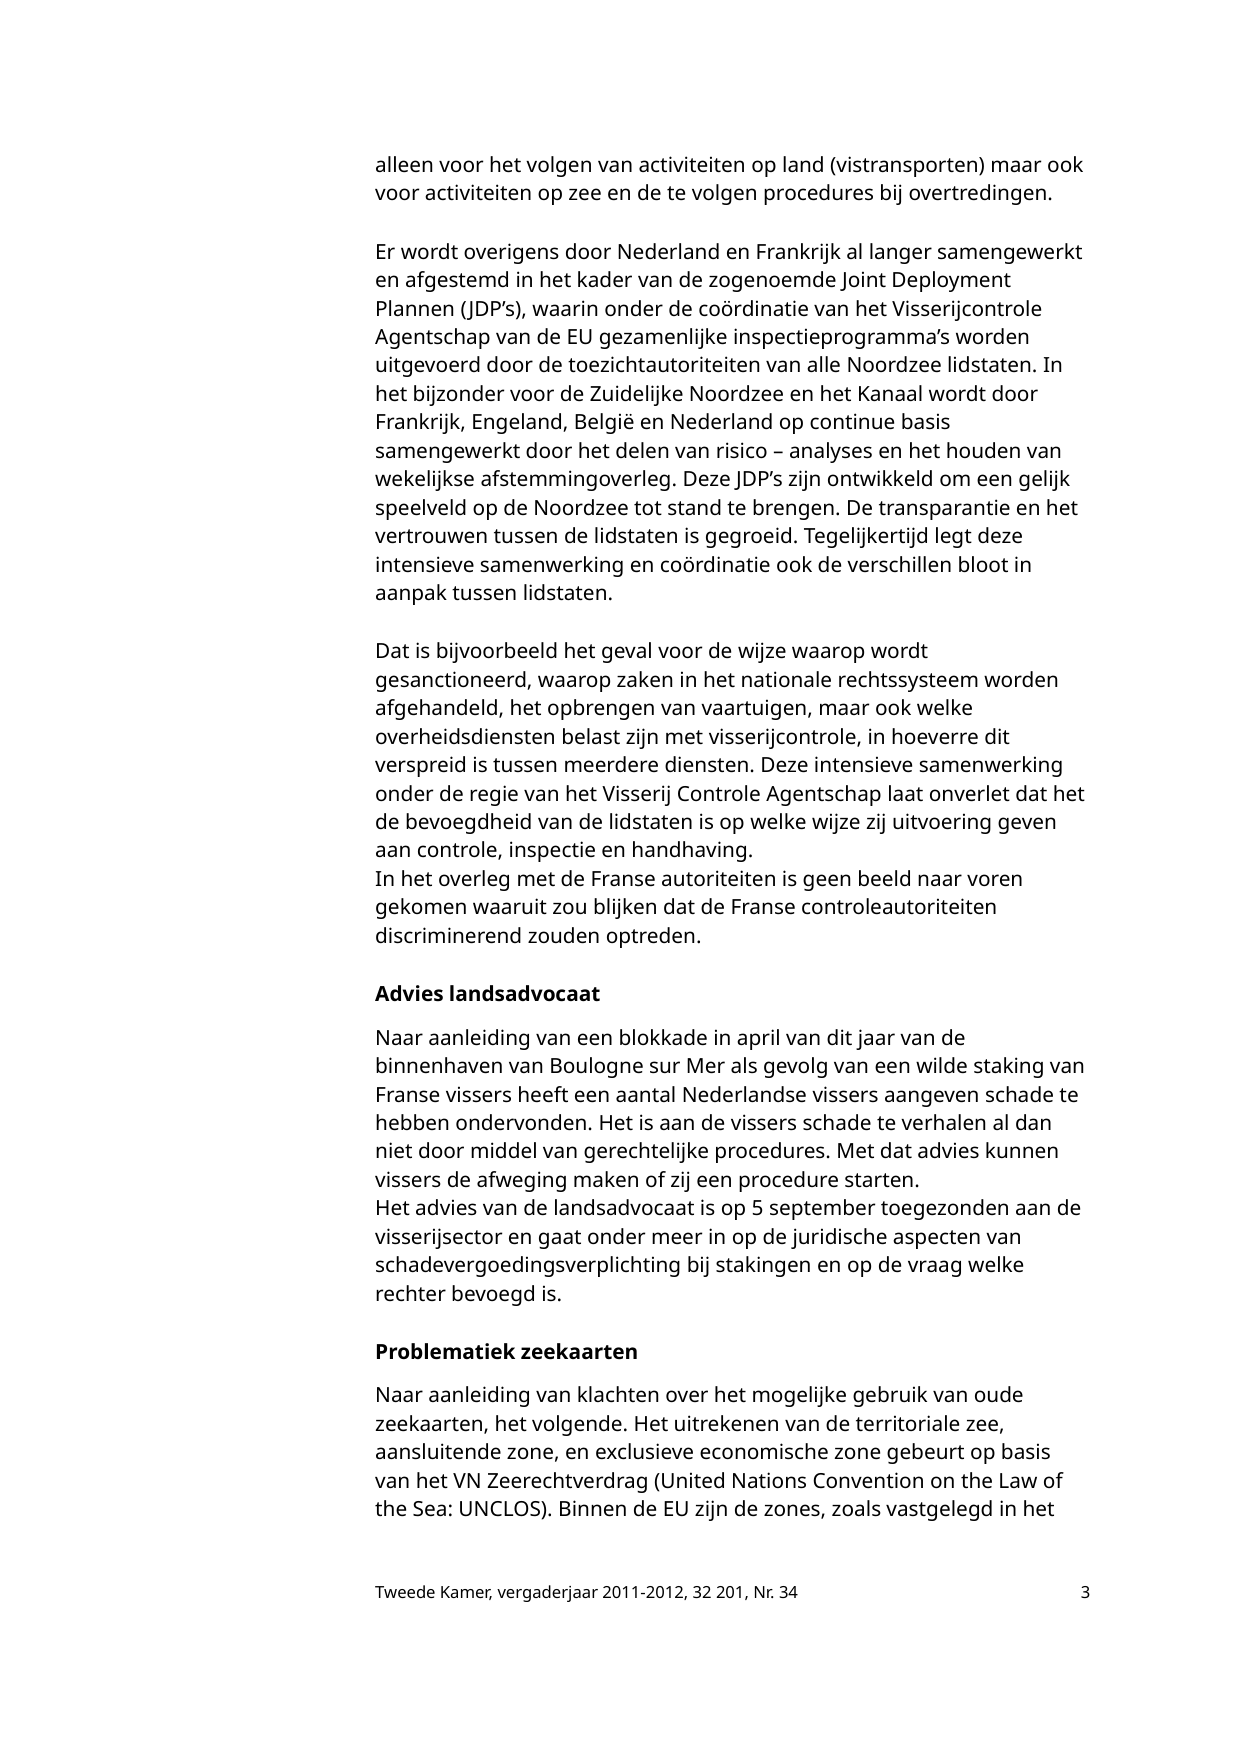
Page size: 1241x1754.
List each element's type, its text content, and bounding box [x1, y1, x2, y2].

text Dat is bijvoorbeeld het geval voor de wijze waarop wordt gesanctioneerd, waarop zaken in het nationale rechtssysteem worden afgehandeld, het opbrengen van vaartuigen, maar ook welke overheidsdiensten belast zijn met visserijcontrole, in hoeverre dit verspreid is tussen meerdere diensten. Deze intensieve samenwerking onder de regie van het Visserij Controle Agentschap laat onverlet dat het de bevoegdheid van de lidstaten is op welke wijze zij uitvoering geven aan controle, inspectie en handhaving. [375, 637, 1090, 864]
text Advies landsadvocaat [375, 979, 1090, 1008]
text Het advies van de landsadvocaat is op 5 september toegezonden aan de visserijsector en gaat onder meer in op de juridische aspecten van schadevergoedingsverplichting bij stakingen en op de vraag welke rechter bevoegd is. [375, 1193, 1090, 1307]
text In het overleg met de Franse autoriteiten is geen beeld naar voren gekomen waaruit zou blijken dat de Franse controleautoriteiten discriminerend zouden optreden. [375, 864, 1090, 949]
text Naar aanleiding van een blokkade in april van dit jaar van de binnenhaven van Boulogne sur Mer als gevolg van een wilde staking van Franse vissers heeft een aantal Nederlandse vissers aangeven schade te hebben ondervonden. Het is aan de vissers schade te verhalen al dan niet door middel van gerechtelijke procedures. Met dat advies kunnen vissers de afweging maken of zij een procedure starten. [375, 1023, 1090, 1193]
text Problematiek zeekaarten [375, 1337, 1090, 1366]
text Er wordt overigens door Nederland en Frankrijk al langer samengewerkt en afgestemd in het kader van de zogenoemde Joint Deployment Plannen (JDP’s), waarin onder de coördinatie van het Visserijcontrole Agentschap van de EU gezamenlijke inspectieprogramma’s worden uitgevoerd door de toezichtautoriteiten van alle Noordzee lidstaten. In het bijzonder voor de Zuidelijke Noordzee en het Kanaal wordt door Frankrijk, Engeland, België en Nederland op continue basis samengewerkt door het delen van risico – analyses en het houden van wekelijkse afstemmingoverleg. Deze JDP’s zijn ontwikkeld om een gelijk speelveld op de Noordzee tot stand te brengen. De transparantie en het vertrouwen tussen de lidstaten is gegroeid. Tegelijkertijd legt deze intensieve samenwerking en coördinatie ook de verschillen bloot in aanpak tussen lidstaten. [375, 237, 1090, 607]
text Naar aanleiding van klachten over het mogelijke gebruik van oude zeekaarten, het volgende. Het uitrekenen van de territoriale zee, aansluitende zone, en exclusieve economische zone gebeurt op basis van het VN Zeerechtverdrag (United Nations Convention on the Law of the Sea: UNCLOS). Binnen de EU zijn de zones, zoals vastgelegd in het [375, 1381, 1090, 1523]
text alleen voor het volgen van activiteiten op land (vistransporten) maar ook voor activiteiten op zee en de te volgen procedures bij overtredingen. [375, 150, 1090, 207]
